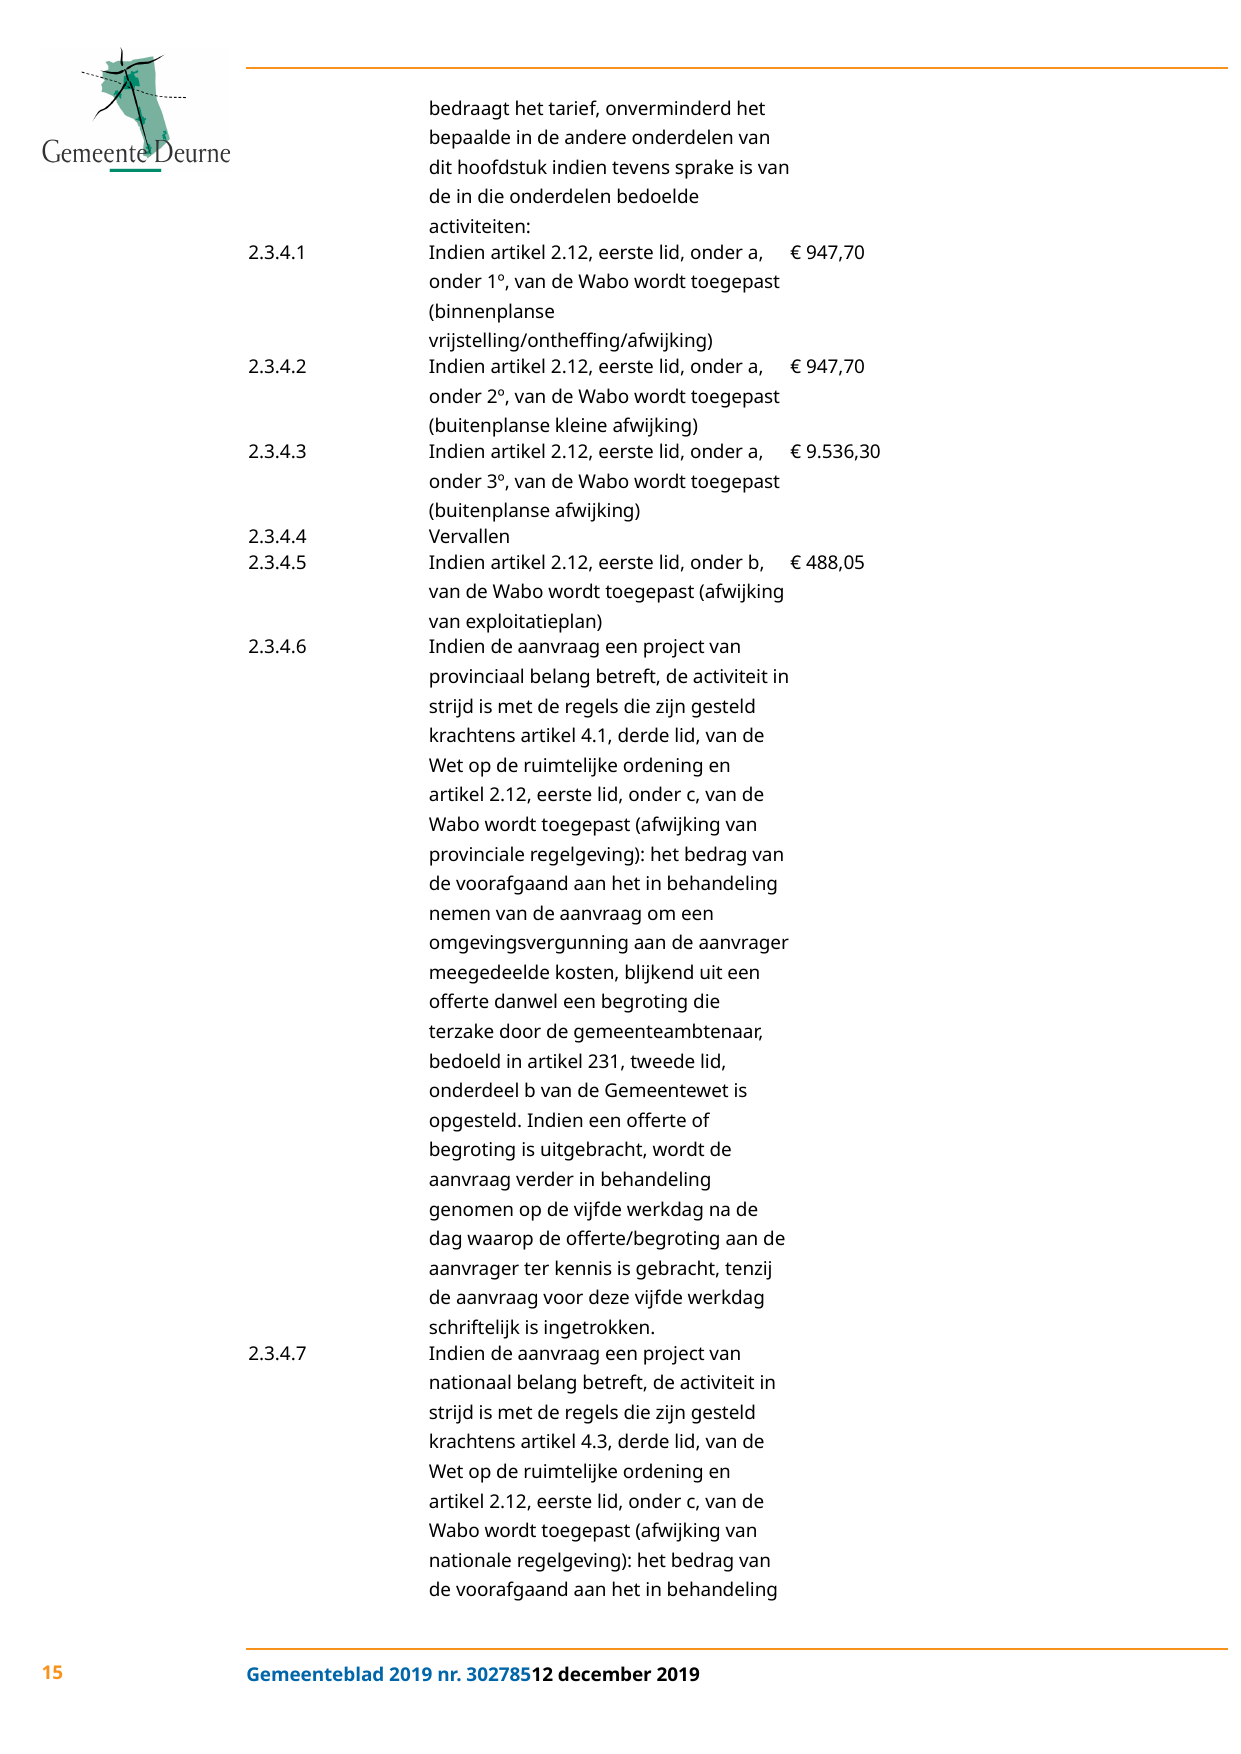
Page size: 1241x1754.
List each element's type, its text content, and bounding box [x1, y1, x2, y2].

table_cell [971, 353, 1152, 438]
table_cell 2.3.4.1 [248, 239, 429, 353]
table_cell [971, 239, 1152, 353]
table_cell [971, 634, 1152, 1340]
table_cell [971, 438, 1152, 523]
table_cell 2.3.4.6 [248, 634, 429, 1340]
table_cell [790, 95, 971, 239]
table_cell [971, 95, 1152, 239]
table_cell [790, 1340, 971, 1602]
table_cell € 947,70 [790, 239, 971, 353]
table_cell [790, 523, 971, 549]
picture [41, 47, 231, 172]
table_cell 2.3.4.5 [248, 549, 429, 634]
table_cell 2.3.4.2 [248, 353, 429, 438]
table_cell € 947,70 [790, 353, 971, 438]
table_cell [790, 634, 971, 1340]
table_cell [971, 1340, 1152, 1602]
table_cell € 9.536,30 [790, 438, 971, 523]
table_cell € 488,05 [790, 549, 971, 634]
table_cell 2.3.4.3 [248, 438, 429, 523]
table_cell [971, 523, 1152, 549]
table_cell Vervallen [429, 523, 790, 549]
table_cell Indien de aanvraag een project van provinciaal belang betreft, de activiteit in strijd is met de regels die zijn gesteld krachtens artikel 4.1, derde lid, van de Wet op de ruimtelijke ordening en artikel 2.12, eerste lid, onder c, van de Wabo wordt toegepast (afwijking van provinciale regelgeving): het bedrag van de voorafgaand aan het in behandeling nemen van de aanvraag om een omgevingsvergunning aan de aanvrager meegedeelde kosten, blijkend uit een offerte danwel een begroting die terzake door de gemeenteambtenaar, bedoeld in artikel 231, tweede lid, onderdeel b van de Gemeentewet is opgesteld. Indien een offerte of begroting is uitgebracht, wordt de aanvraag verder in behandeling genomen op de vijfde werkdag na de dag waarop de offerte/begroting aan de aanvrager ter kennis is gebracht, tenzij de aanvraag voor deze vijfde werkdag schriftelijk is ingetrokken. [429, 634, 790, 1340]
table_cell 2.3.4.4 [248, 523, 429, 549]
table_cell Indien de aanvraag een project van nationaal belang betreft, de activiteit in strijd is met de regels die zijn gesteld krachtens artikel 4.3, derde lid, van de Wet op de ruimtelijke ordening en artikel 2.12, eerste lid, onder c, van de Wabo wordt toegepast (afwijking van nationale regelgeving): het bedrag van de voorafgaand aan het in behandeling [429, 1340, 790, 1602]
table_cell 2.3.4.7 [248, 1340, 429, 1602]
table_cell Indien artikel 2.12, eerste lid, onder a, onder 1º, van de Wabo wordt toegepast (binnenplanse vrijstelling/ontheffing/afwijking) [429, 239, 790, 353]
table_cell Indien artikel 2.12, eerste lid, onder a, onder 2º, van de Wabo wordt toegepast (buitenplanse kleine afwijking) [429, 353, 790, 438]
table_cell bedraagt het tarief, onverminderd het bepaalde in de andere onderdelen van dit hoofdstuk indien tevens sprake is van de in die onderdelen bedoelde activiteiten: [429, 95, 790, 239]
table_cell Indien artikel 2.12, eerste lid, onder b, van de Wabo wordt toegepast (afwijking van exploitatieplan) [429, 549, 790, 634]
table_cell [971, 549, 1152, 634]
table_cell Indien artikel 2.12, eerste lid, onder a, onder 3º, van de Wabo wordt toegepast (buitenplanse afwijking) [429, 438, 790, 523]
table_cell [248, 95, 429, 239]
